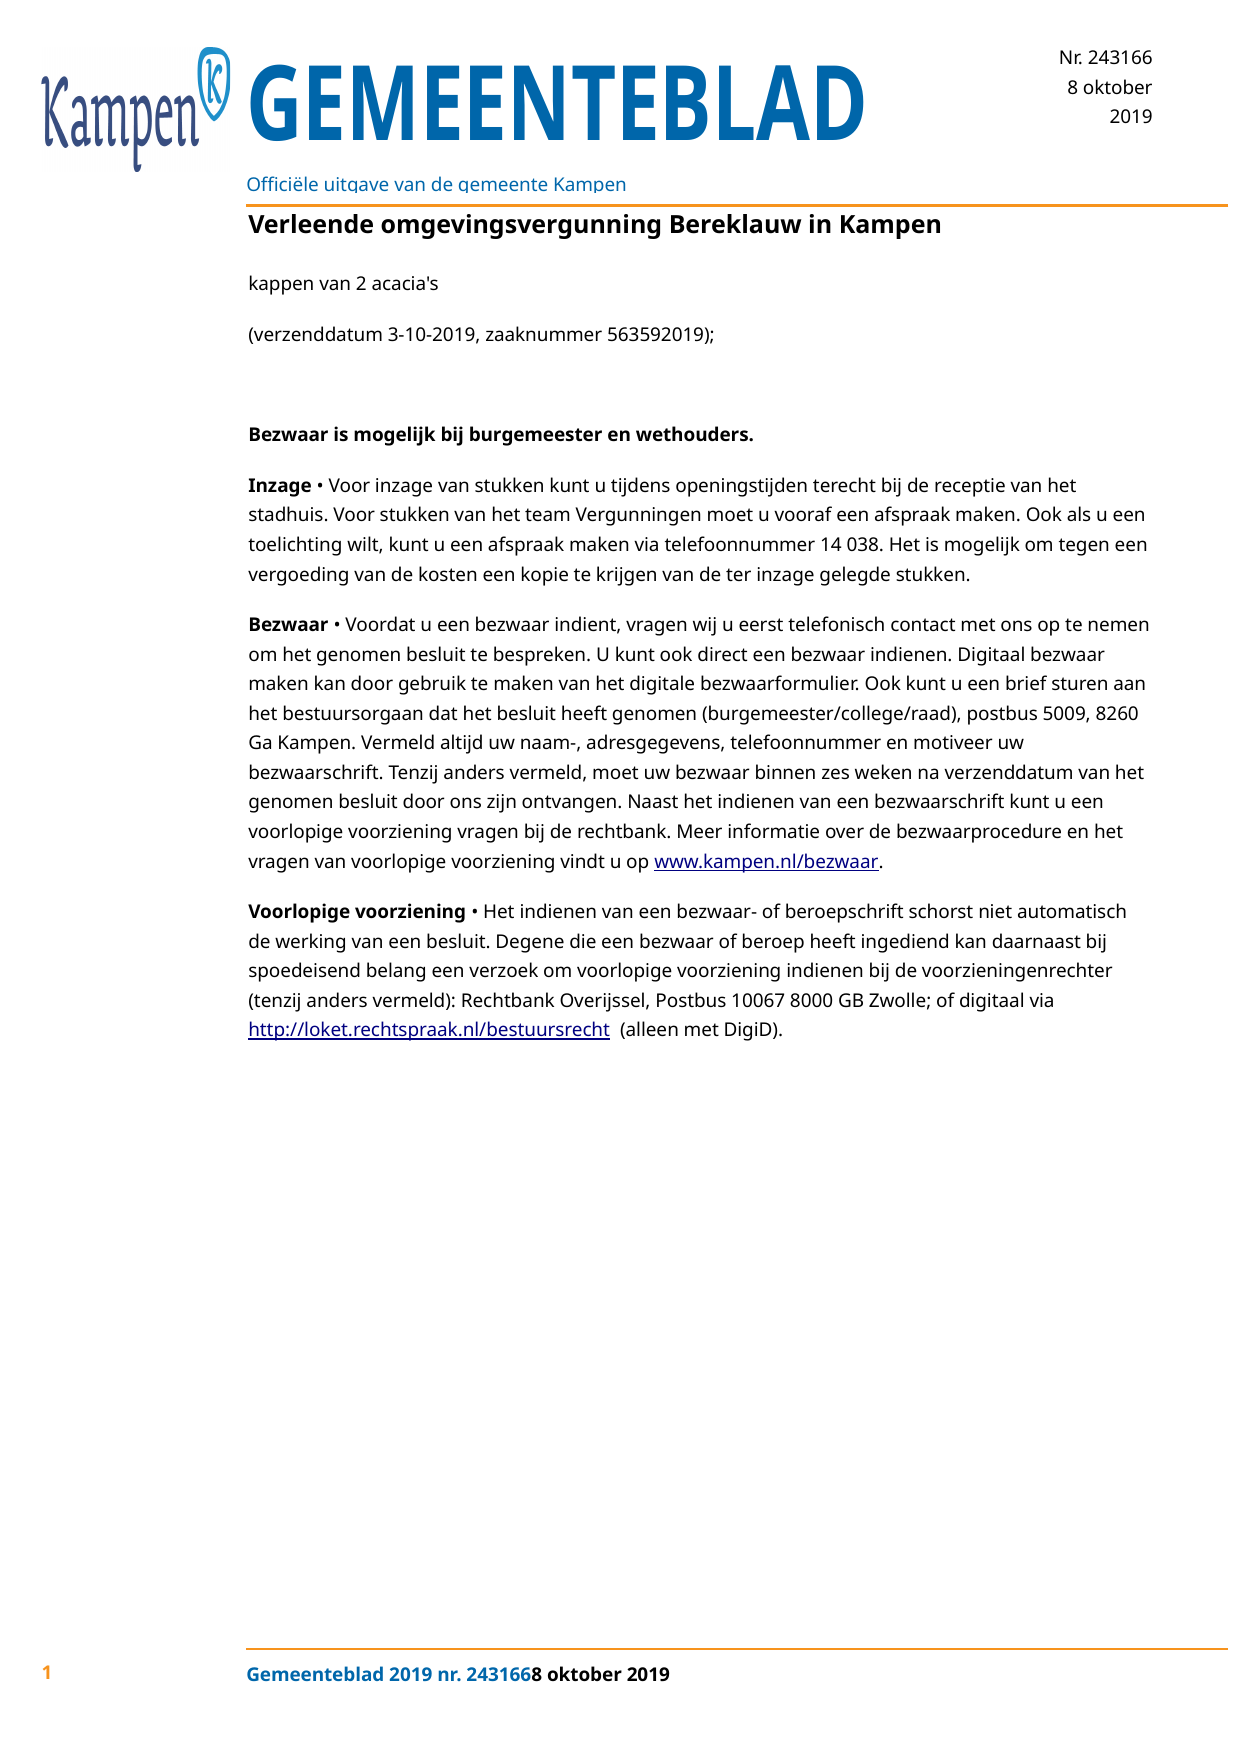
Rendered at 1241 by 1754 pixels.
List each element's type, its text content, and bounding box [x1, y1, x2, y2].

text Voorlopige voorziening • Het indienen van een bezwaar- of beroepschrift schorst niet automatisch de werking van een besluit. Degene die een bezwaar of beroep heeft ingediend kan daarnaast bij spoedeisend belang een verzoek om voorlopige voorziening indienen bij de voorzieningenrechter (tenzij anders vermeld): Rechtbank Overijssel, Postbus 10067 8000 GB Zwolle; of digitaal via http://loket.rechtspraak.nl/bestuursrecht (alleen met DigiD). [248, 898, 1152, 1042]
text Bezwaar is mogelijk bij burgemeester en wethouders. [248, 422, 1152, 447]
text kappen van 2 acacia's [248, 270, 1152, 296]
text (verzenddatum 3-10-2019, zaaknummer 563592019); [248, 321, 1152, 346]
text Inzage • Voor inzage van stukken kunt u tijdens openingstijden terecht bij de receptie van het stadhuis. Voor stukken van het team Vergunningen moet u vooraf een afspraak maken. Ook als u een toelichting wilt, kunt u een afspraak maken via telefoonnummer 14 038. Het is mogelijk om tegen een vergoeding van de kosten een kopie te krijgen van de ter inzage gelegde stukken. [248, 472, 1152, 586]
text Bezwaar • Voordat u een bezwaar indient, vragen wij u eerst telefonisch contact met ons op te nemen om het genomen besluit te bespreken. U kunt ook direct een bezwaar indienen. Digitaal bezwaar maken kan door gebruik te maken van het digitale bezwaarformulier. Ook kunt u een brief sturen aan het bestuursorgaan dat het besluit heeft genomen (burgemeester/college/raad), postbus 5009, 8260 Ga Kampen. Vermeld altijd uw naam-, adresgegevens, telefoonnummer en motiveer uw bezwaarschrift. Tenzij anders vermeld, moet uw bezwaar binnen zes weken na verzenddatum van het genomen besluit door ons zijn ontvangen. Naast het indienen van een bezwaarschrift kunt u een voorlopige voorziening vragen bij de rechtbank. Meer informatie over de bezwaarprocedure en het vragen van voorlopige voorziening vindt u op www.kampen.nl/bezwaar. [248, 611, 1152, 873]
picture [41, 47, 231, 172]
text Verleende omgevingsvergunning Bereklauw in Kampen [248, 207, 1152, 241]
